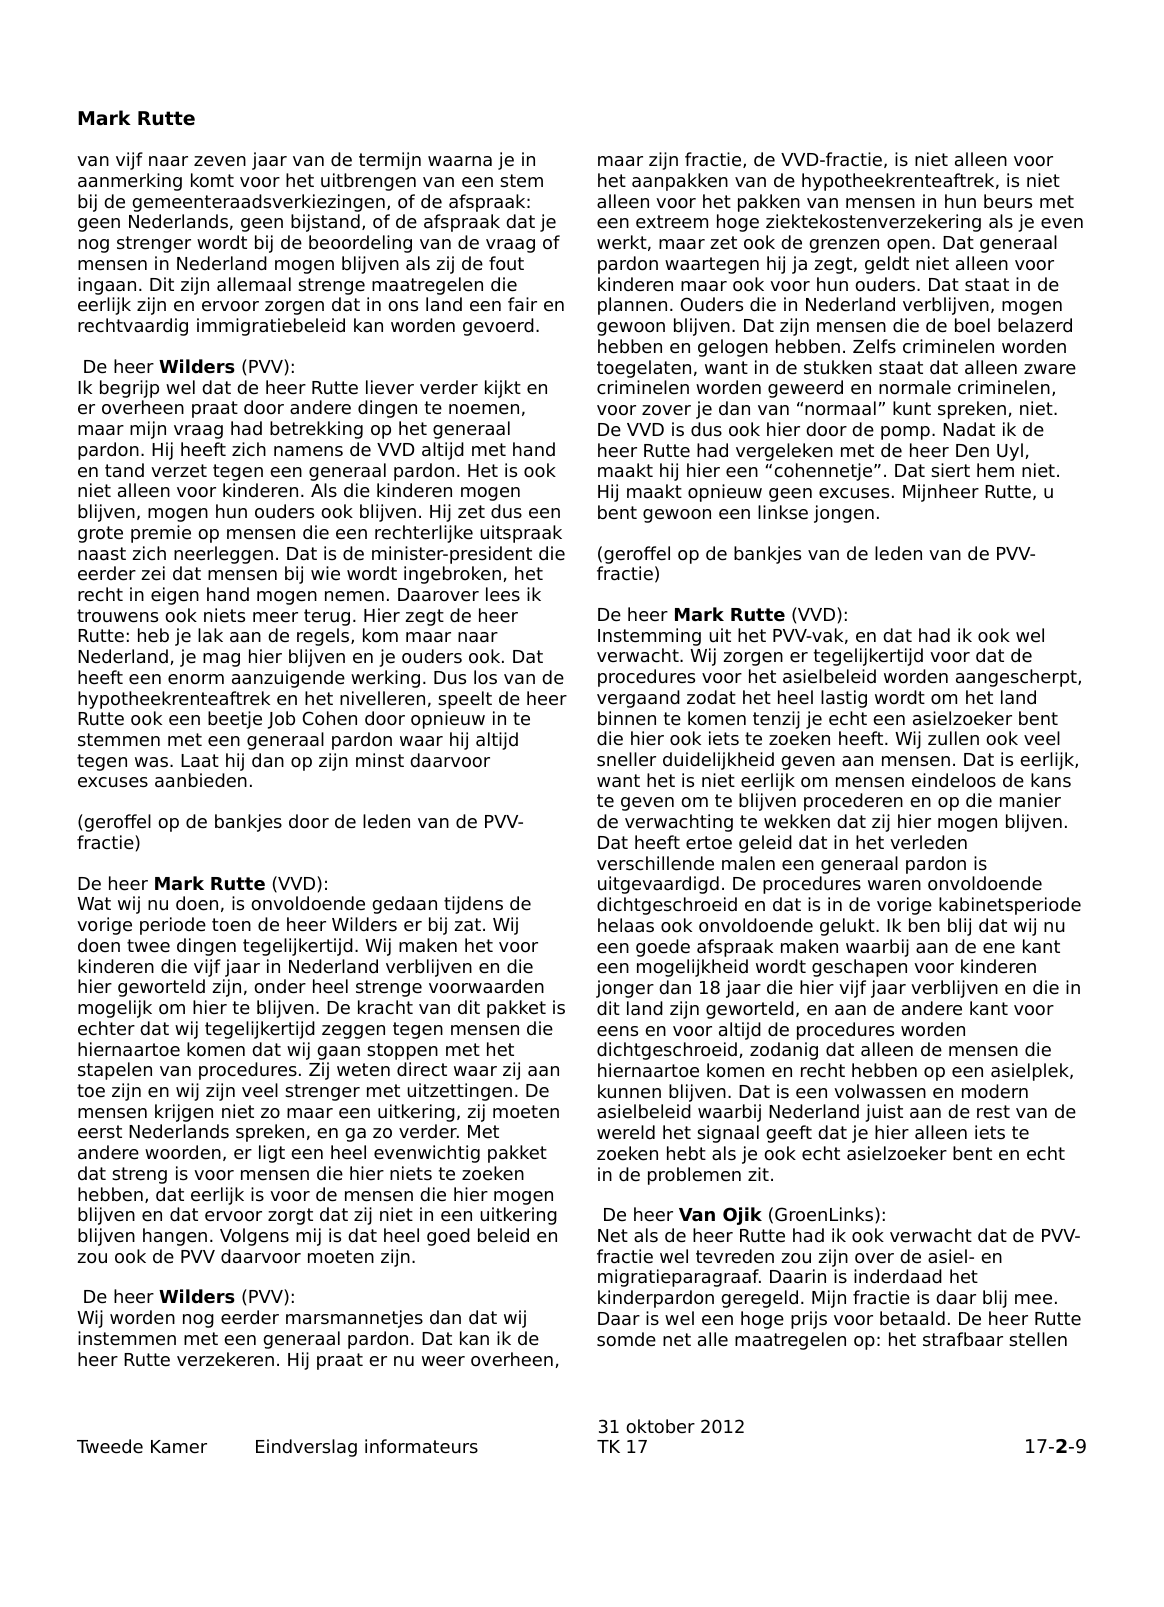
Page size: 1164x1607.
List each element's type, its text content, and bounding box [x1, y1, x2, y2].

text Wat wij nu doen, is onvoldoende gedaan tijdens de vorige periode toen de heer Wilders er bij zat. Wij doen twee dingen tegelijkertijd. Wij maken het voor kinderen die vijf jaar in Nederland verblijven en die hier geworteld zijn, onder heel strenge voorwaarden mogelijk om hier te blijven. De kracht van dit pakket is echter dat wij tegelijkertijd zeggen tegen mensen die hiernaartoe komen dat wij gaan stoppen met het stapelen van procedures. Zij weten direct waar zij aan toe zijn en wij zijn veel strenger met uitzettingen. De mensen krijgen niet zo maar een uitkering, zij moeten eerst Nederlands spreken, en ga zo verder. Met andere woorden, er ligt een heel evenwichtig pakket dat streng is voor mensen die hier niets te zoeken hebben, dat eerlijk is voor de mensen die hier mogen blijven en dat ervoor zorgt dat zij niet in een uitkering blijven hangen. Volgens mij is dat heel goed beleid en zou ook de PVV daarvoor moeten zijn. [77, 894, 567, 1267]
text De heer Wilders (PVV): [77, 357, 567, 377]
text Wij worden nog eerder marsmannetjes dan dat wij instemmen met een generaal pardon. Dat kan ik de heer Rutte verzekeren. Hij praat er nu weer overheen, [77, 1308, 567, 1370]
text van vijf naar zeven jaar van de termijn waarna je in aanmerking komt voor het uitbrengen van een stem bij de gemeenteraadsverkiezingen, of de afspraak: geen Nederlands, geen bijstand, of de afspraak dat je nog strenger wordt bij de beoordeling van de vraag of mensen in Nederland mogen blijven als zij de fout ingaan. Dit zijn allemaal strenge maatregelen die eerlijk zijn en ervoor zorgen dat in ons land een fair en rechtvaardig immigratiebeleid kan worden gevoerd. [77, 150, 567, 337]
text De heer Mark Rutte (VVD): [77, 873, 567, 894]
text De heer Mark Rutte (VVD): [596, 605, 1087, 626]
text Net als de heer Rutte had ik ook verwacht dat de PVV-fractie wel tevreden zou zijn over de asiel- en migratieparagraaf. Daarin is inderdaad het kinderpardon geregeld. Mijn fractie is daar blij mee. Daar is wel een hoge prijs voor betaald. De heer Rutte somde net alle maatregelen op: het strafbaar stellen [596, 1226, 1087, 1350]
text maar zijn fractie, de VVD-fractie, is niet alleen voor het aanpakken van de hypotheekrenteaftrek, is niet alleen voor het pakken van mensen in hun beurs met een extreem hoge ziektekostenverzekering als je even werkt, maar zet ook de grenzen open. Dat generaal pardon waartegen hij ja zegt, geldt niet alleen voor kinderen maar ook voor hun ouders. Dat staat in de plannen. Ouders die in Nederland verblijven, mogen gewoon blijven. Dat zijn mensen die de boel belazerd hebben en gelogen hebben. Zelfs criminelen worden toegelaten, want in de stukken staat dat alleen zware criminelen worden geweerd en normale criminelen, voor zover je dan van “normaal” kunt spreken, niet. De VVD is dus ook hier door de pomp. Nadat ik de heer Rutte had vergeleken met de heer Den Uyl, maakt hij hier een “cohennetje”. Dat siert hem niet. Hij maakt opnieuw geen excuses. Mijnheer Rutte, u bent gewoon een linkse jongen. [596, 150, 1087, 523]
text (geroffel op de bankjes van de leden van de PVV-fractie) [596, 543, 1087, 585]
text (geroffel op de bankjes door de leden van de PVV-fractie) [77, 812, 567, 853]
text Ik begrijp wel dat de heer Rutte liever verder kijkt en er overheen praat door andere dingen te noemen, maar mijn vraag had betrekking op het generaal pardon. Hij heeft zich namens de VVD altijd met hand en tand verzet tegen een generaal pardon. Het is ook niet alleen voor kinderen. Als die kinderen mogen blijven, mogen hun ouders ook blijven. Hij zet dus een grote premie op mensen die een rechterlijke uitspraak naast zich neerleggen. Dat is de minister-president die eerder zei dat mensen bij wie wordt ingebroken, het recht in eigen hand mogen nemen. Daarover lees ik trouwens ook niets meer terug. Hier zegt de heer Rutte: heb je lak aan de regels, kom maar naar Nederland, je mag hier blijven en je ouders ook. Dat heeft een enorm aanzuigende werking. Dus los van de hypotheekrenteaftrek en het nivelleren, speelt de heer Rutte ook een beetje Job Cohen door opnieuw in te stemmen met een generaal pardon waar hij altijd tegen was. Laat hij dan op zijn minst daarvoor excuses aanbieden. [77, 377, 567, 792]
text Instemming uit het PVV-vak, en dat had ik ook wel verwacht. Wij zorgen er tegelijkertijd voor dat de procedures voor het asielbeleid worden aangescherpt, vergaand zodat het heel lastig wordt om het land binnen te komen tenzij je echt een asielzoeker bent die hier ook iets te zoeken heeft. Wij zullen ook veel sneller duidelijkheid geven aan mensen. Dat is eerlijk, want het is niet eerlijk om mensen eindeloos de kans te geven om te blijven procederen en op die manier de verwachting te wekken dat zij hier mogen blijven. Dat heeft ertoe geleid dat in het verleden verschillende malen een generaal pardon is uitgevaardigd. De procedures waren onvoldoende dichtgeschroeid en dat is in de vorige kabinetsperiode helaas ook onvoldoende gelukt. Ik ben blij dat wij nu een goede afspraak maken waarbij aan de ene kant een mogelijkheid wordt geschapen voor kinderen jonger dan 18 jaar die hier vijf jaar verblijven en die in dit land zijn geworteld, en aan de andere kant voor eens en voor altijd de procedures worden dichtgeschroeid, zodanig dat alleen de mensen die hiernaartoe komen en recht hebben op een asielplek, kunnen blijven. Dat is een volwassen en modern asielbeleid waarbij Nederland juist aan de rest van de wereld het signaal geeft dat je hier alleen iets te zoeken hebt als je ook echt asielzoeker bent en echt in de problemen zit. [596, 626, 1087, 1185]
text De heer Wilders (PVV): [77, 1287, 567, 1308]
text De heer Van Ojik (GroenLinks): [596, 1205, 1087, 1226]
